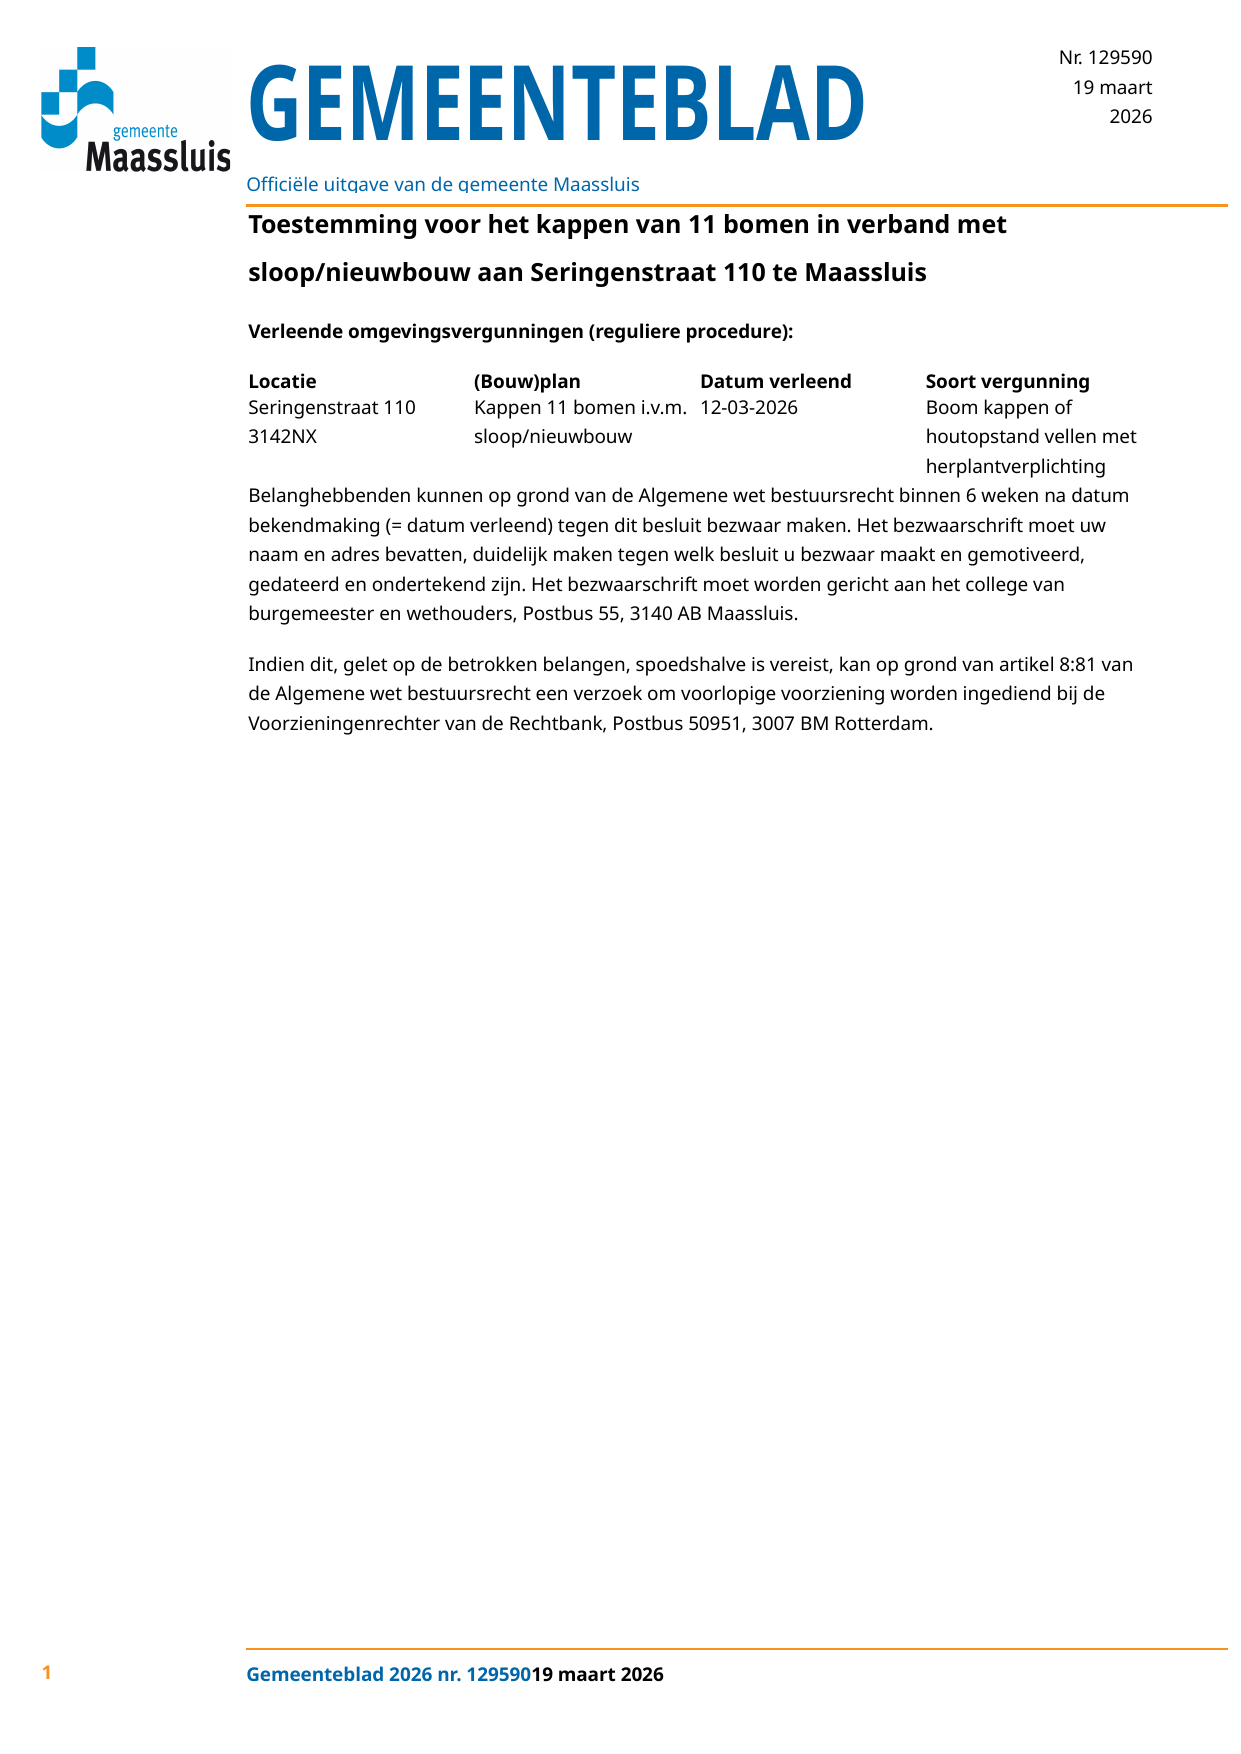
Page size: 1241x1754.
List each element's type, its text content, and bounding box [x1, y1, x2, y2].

table_cell Boom kappen of houtopstand vellen met herplantverplichting [926, 394, 1152, 479]
table_cell Kappen 11 bomen i.v.m. sloop/nieuwbouw [474, 394, 700, 479]
text Belanghebbenden kunnen op grond van de Algemene wet bestuursrecht binnen 6 weken na datum bekendmaking (= datum verleend) tegen dit besluit bezwaar maken. Het bezwaarschrift moet uw naam en adres bevatten, duidelijk maken tegen welk besluit u bezwaar maakt en gemotiveerd, gedateerd en ondertekend zijn. Het bezwaarschrift moet worden gericht aan het college van burgemeester en wethouders, Postbus 55, 3140 AB Maassluis. [248, 482, 1152, 626]
picture [41, 47, 231, 172]
table_header Datum verleend [700, 369, 926, 394]
text Indien dit, gelet op de betrokken belangen, spoedshalve is vereist, kan op grond van artikel 8:81 van de Algemene wet bestuursrecht een verzoek om voorlopige voorziening worden ingediend bij de Voorzieningenrechter van de Rechtbank, Postbus 50951, 3007 BM Rotterdam. [248, 651, 1152, 736]
table_cell Seringenstraat 110 3142NX [248, 394, 474, 479]
table_header Locatie [248, 369, 474, 394]
table_header Soort vergunning [926, 369, 1152, 394]
table_header (Bouw)plan [474, 369, 700, 394]
text Toestemming voor het kappen van 11 bomen in verband met sloop/nieuwbouw aan Seringenstraat 110 te Maassluis [248, 207, 1152, 288]
text Verleende omgevingsvergunningen (reguliere procedure): [248, 318, 1152, 344]
picture [41, 47, 77, 92]
table_cell 12-03-2026 [700, 394, 926, 479]
